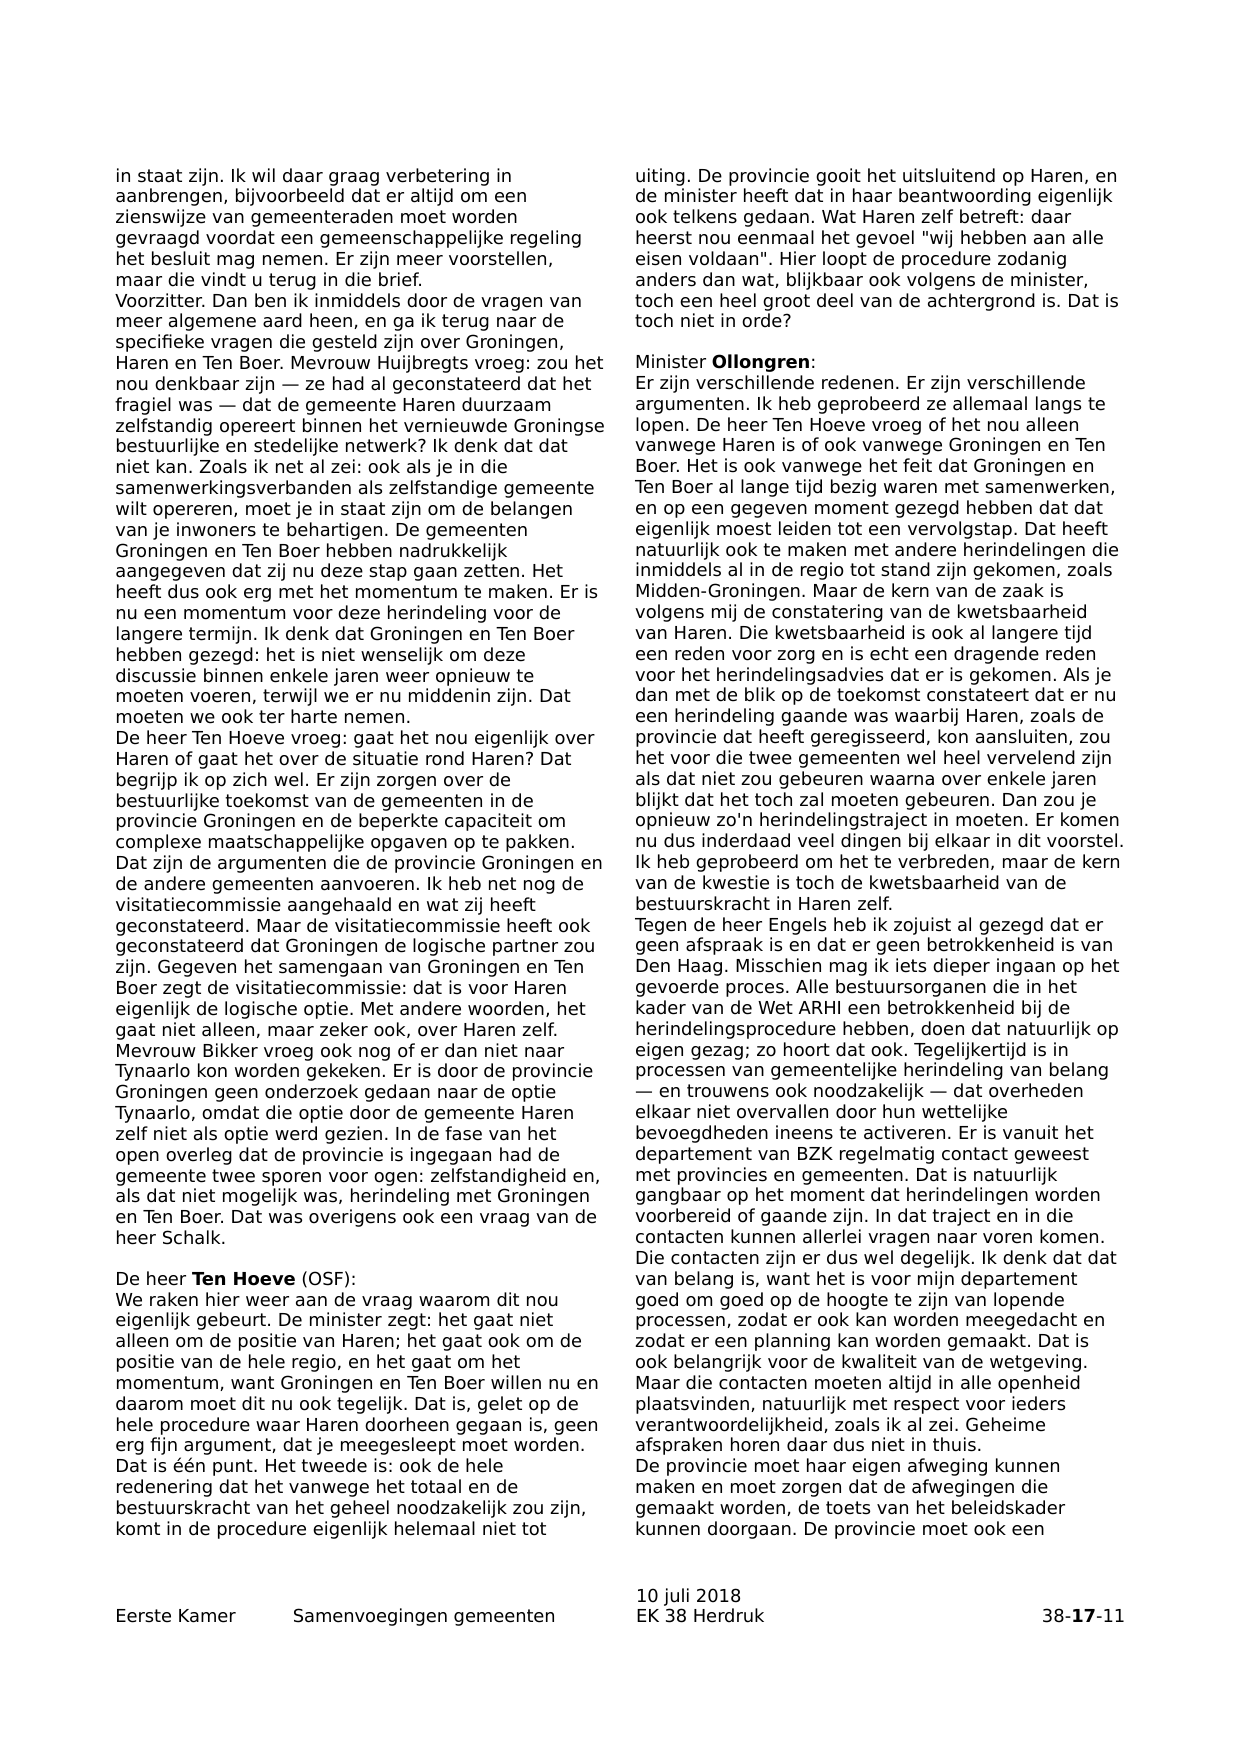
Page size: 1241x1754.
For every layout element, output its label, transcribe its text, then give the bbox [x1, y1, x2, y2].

text Minister Ollongren: [635, 352, 1125, 373]
text Tegen de heer Engels heb ik zojuist al gezegd dat er geen afspraak is en dat er geen betrokkenheid is van Den Haag. Misschien mag ik iets dieper ingaan op het gevoerde proces. Alle bestuursorganen die in het kader van de Wet ARHI een betrokkenheid bij de herindelingsprocedure hebben, doen dat natuurlijk op eigen gezag; zo hoort dat ook. Tegelijkertijd is in processen van gemeentelijke herindeling van belang — en trouwens ook noodzakelijk — dat overheden elkaar niet overvallen door hun wettelijke bevoegdheden ineens te activeren. Er is vanuit het departement van BZK regelmatig contact geweest met provincies en gemeenten. Dat is natuurlijk gangbaar op het moment dat herindelingen worden voorbereid of gaande zijn. In dat traject en in die contacten kunnen allerlei vragen naar voren komen. Die contacten zijn er dus wel degelijk. Ik denk dat dat van belang is, want het is voor mijn departement goed om goed op de hoogte te zijn van lopende processen, zodat er ook kan worden meegedacht en zodat er een planning kan worden gemaakt. Dat is ook belangrijk voor de kwaliteit van de wetgeving. Maar die contacten moeten altijd in alle openheid plaatsvinden, natuurlijk met respect voor ieders verantwoordelijkheid, zoals ik al zei. Geheime afspraken horen daar dus niet in thuis. [635, 914, 1125, 1456]
text Mevrouw Bikker vroeg ook nog of er dan niet naar Tynaarlo kon worden gekeken. Er is door de provincie Groningen geen onderzoek gedaan naar de optie Tynaarlo, omdat die optie door de gemeente Haren zelf niet als optie werd gezien. In de fase van het open overleg dat de provincie is ingegaan had de gemeente twee sporen voor ogen: zelfstandigheid en, als dat niet mogelijk was, herindeling met Groningen en Ten Boer. Dat was overigens ook een vraag van de heer Schalk. [115, 1040, 605, 1249]
text in staat zijn. Ik wil daar graag verbetering in aanbrengen, bijvoorbeeld dat er altijd om een zienswijze van gemeenteraden moet worden gevraagd voordat een gemeenschappelijke regeling het besluit mag nemen. Er zijn meer voorstellen, maar die vindt u terug in die brief. [115, 165, 605, 290]
text De heer Ten Hoeve (OSF): [115, 1269, 605, 1289]
text De provincie moet haar eigen afweging kunnen maken en moet zorgen dat de afwegingen die gemaakt worden, de toets van het beleidskader kunnen doorgaan. De provincie moet ook een [635, 1456, 1125, 1539]
text We raken hier weer aan de vraag waarom dit nou eigenlijk gebeurt. De minister zegt: het gaat niet alleen om de positie van Haren; het gaat ook om de positie van de hele regio, en het gaat om het momentum, want Groningen en Ten Boer willen nu en daarom moet dit nu ook tegelijk. Dat is, gelet op de hele procedure waar Haren doorheen gegaan is, geen erg fijn argument, dat je meegesleept moet worden. Dat is één punt. Het tweede is: ook de hele redenering dat het vanwege het totaal en de bestuurskracht van het geheel noodzakelijk zou zijn, komt in de procedure eigenlijk helemaal niet tot [115, 1289, 605, 1539]
text uiting. De provincie gooit het uitsluitend op Haren, en de minister heeft dat in haar beantwoording eigenlijk ook telkens gedaan. Wat Haren zelf betreft: daar heerst nou eenmaal het gevoel "wij hebben aan alle eisen voldaan". Hier loopt de procedure zodanig anders dan wat, blijkbaar ook volgens de minister, toch een heel groot deel van de achtergrond is. Dat is toch niet in orde? [635, 165, 1125, 332]
text De heer Ten Hoeve vroeg: gaat het nou eigenlijk over Haren of gaat het over de situatie rond Haren? Dat begrijp ik op zich wel. Er zijn zorgen over de bestuurlijke toekomst van de gemeenten in de provincie Groningen en de beperkte capaciteit om complexe maatschappelijke opgaven op te pakken. Dat zijn de argumenten die de provincie Groningen en de andere gemeenten aanvoeren. Ik heb net nog de visitatiecommissie aangehaald en wat zij heeft geconstateerd. Maar de visitatiecommissie heeft ook geconstateerd dat Groningen de logische partner zou zijn. Gegeven het samengaan van Groningen en Ten Boer zegt de visitatiecommissie: dat is voor Haren eigenlijk de logische optie. Met andere woorden, het gaat niet alleen, maar zeker ook, over Haren zelf. [115, 728, 605, 1040]
text Er zijn verschillende redenen. Er zijn verschillende argumenten. Ik heb geprobeerd ze allemaal langs te lopen. De heer Ten Hoeve vroeg of het nou alleen vanwege Haren is of ook vanwege Groningen en Ten Boer. Het is ook vanwege het feit dat Groningen en Ten Boer al lange tijd bezig waren met samenwerken, en op een gegeven moment gezegd hebben dat dat eigenlijk moest leiden tot een vervolgstap. Dat heeft natuurlijk ook te maken met andere herindelingen die inmiddels al in de regio tot stand zijn gekomen, zoals Midden-Groningen. Maar de kern van de zaak is volgens mij de constatering van de kwetsbaarheid van Haren. Die kwetsbaarheid is ook al langere tijd een reden voor zorg en is echt een dragende reden voor het herindelingsadvies dat er is gekomen. Als je dan met de blik op de toekomst constateert dat er nu een herindeling gaande was waarbij Haren, zoals de provincie dat heeft geregisseerd, kon aansluiten, zou het voor die twee gemeenten wel heel vervelend zijn als dat niet zou gebeuren waarna over enkele jaren blijkt dat het toch zal moeten gebeuren. Dan zou je opnieuw zo'n herindelingstraject in moeten. Er komen nu dus inderdaad veel dingen bij elkaar in dit voorstel. Ik heb geprobeerd om het te verbreden, maar de kern van de kwestie is toch de kwetsbaarheid van de bestuurskracht in Haren zelf. [635, 373, 1125, 914]
text Voorzitter. Dan ben ik inmiddels door de vragen van meer algemene aard heen, en ga ik terug naar de specifieke vragen die gesteld zijn over Groningen, Haren en Ten Boer. Mevrouw Huijbregts vroeg: zou het nou denkbaar zijn — ze had al geconstateerd dat het fragiel was — dat de gemeente Haren duurzaam zelfstandig opereert binnen het vernieuwde Groningse bestuurlijke en stedelijke netwerk? Ik denk dat dat niet kan. Zoals ik net al zei: ook als je in die samenwerkingsverbanden als zelfstandige gemeente wilt opereren, moet je in staat zijn om de belangen van je inwoners te behartigen. De gemeenten Groningen en Ten Boer hebben nadrukkelijk aangegeven dat zij nu deze stap gaan zetten. Het heeft dus ook erg met het momentum te maken. Er is nu een momentum voor deze herindeling voor de langere termijn. Ik denk dat Groningen en Ten Boer hebben gezegd: het is niet wenselijk om deze discussie binnen enkele jaren weer opnieuw te moeten voeren, terwijl we er nu middenin zijn. Dat moeten we ook ter harte nemen. [115, 290, 605, 728]
